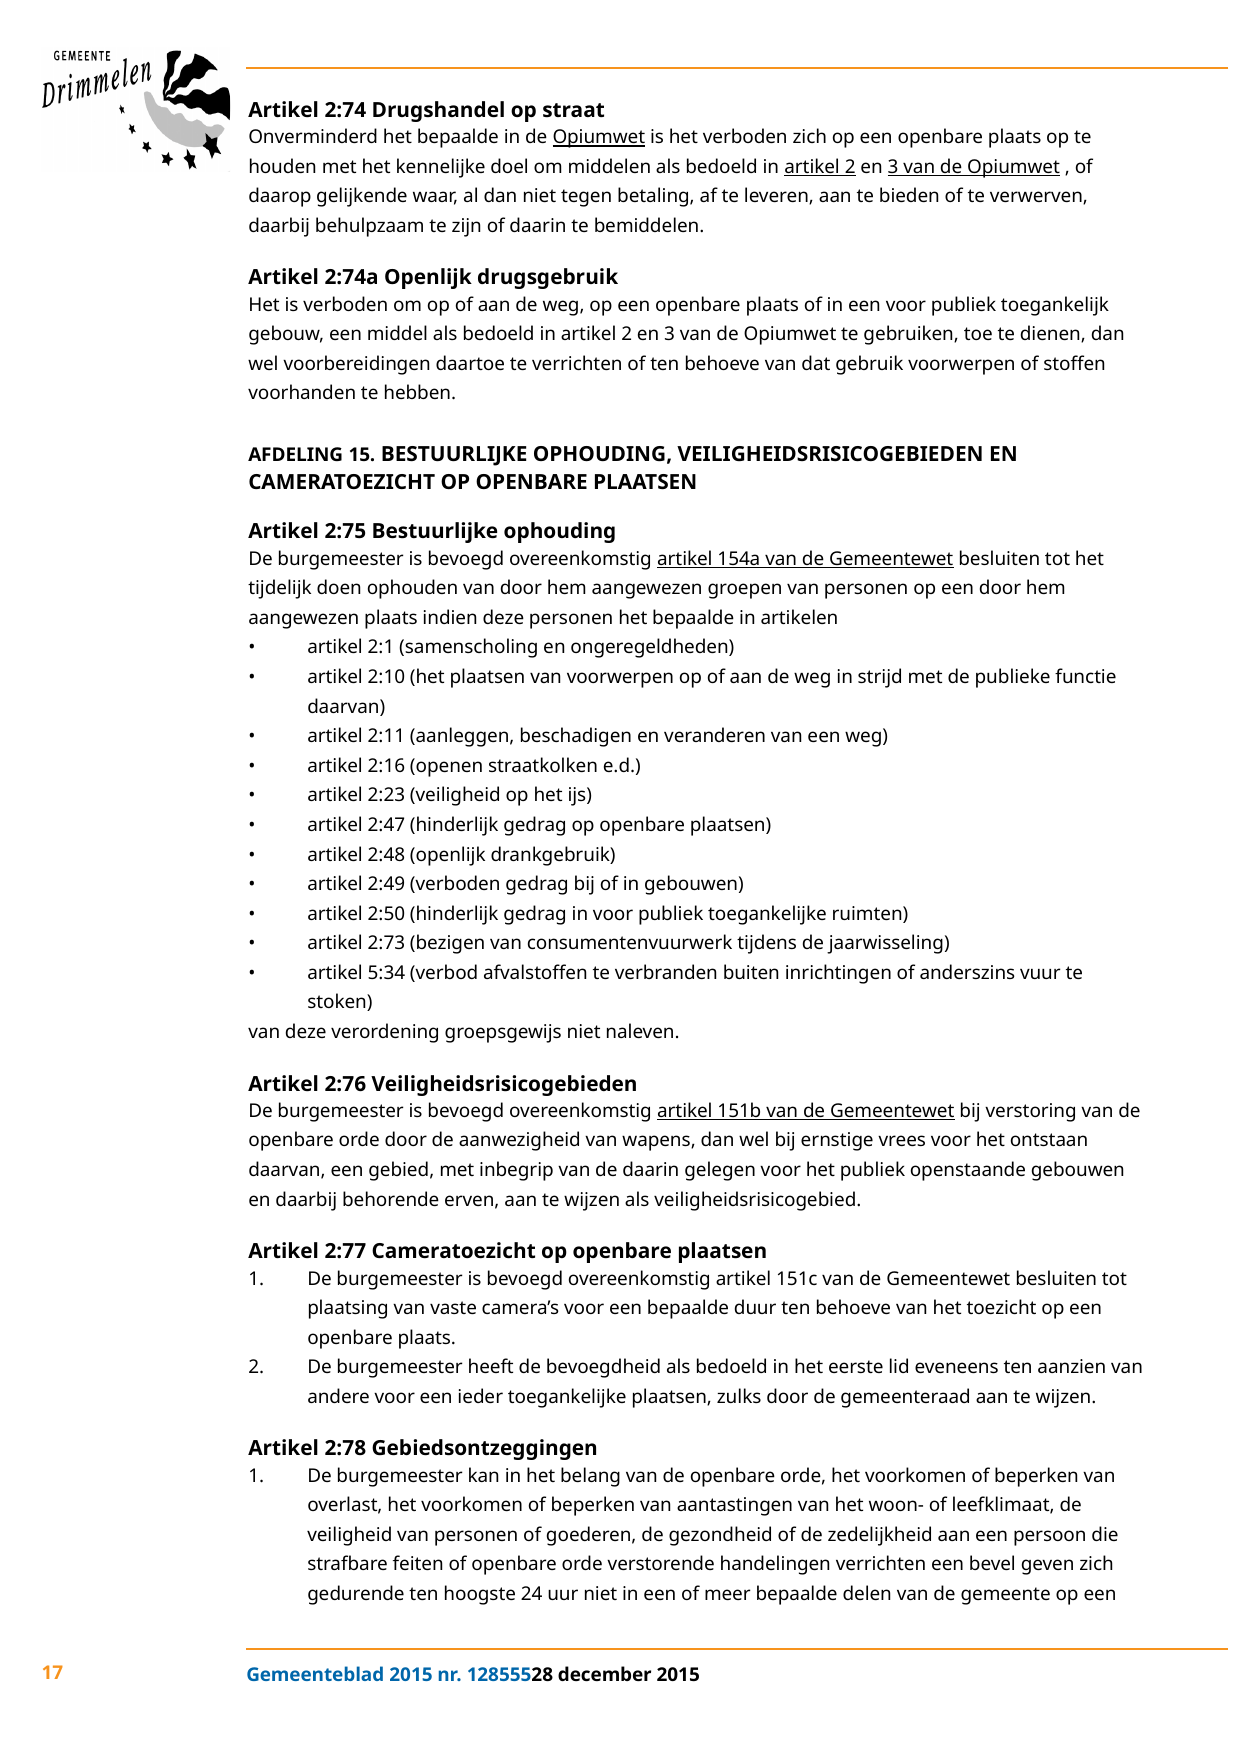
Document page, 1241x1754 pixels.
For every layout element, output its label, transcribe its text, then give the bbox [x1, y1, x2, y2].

list artikel 5:34 (verbod afvalstoffen te verbranden buiten inrichtingen of anderszins vuur te stoken) [248, 959, 1152, 1014]
text AFDELING 15. BESTUURLIJKE OPHOUDING, VEILIGHEIDSRISICOGEBIEDEN EN CAMERATOEZICHT OP OPENBARE PLAATSEN [248, 439, 1152, 496]
text Artikel 2:74a Openlijk drugsgebruik [248, 262, 1152, 291]
text Artikel 2:77 Cameratoezicht op openbare plaatsen [248, 1236, 1152, 1265]
text De burgemeester is bevoegd overeenkomstig artikel 151b van de Gemeentewet bij verstoring van de openbare orde door de aanwezigheid van wapens, dan wel bij ernstige vrees voor het ontstaan daarvan, een gebied, met inbegrip van de daarin gelegen voor het publiek openstaande gebouwen en daarbij behorende erven, aan te wijzen als veiligheidsrisicogebied. [248, 1097, 1152, 1212]
list De burgemeester kan in het belang van de openbare orde, het voorkomen of beperken van overlast, het voorkomen of beperken van aantastingen van het woon- of leefklimaat, de veiligheid van personen of goederen, de gezondheid of de zedelijkheid aan een persoon die strafbare feiten of openbare orde verstorende handelingen verrichten een bevel geven zich gedurende ten hoogste 24 uur niet in een of meer bepaalde delen van de gemeente op een [248, 1462, 1152, 1606]
list artikel 2:50 (hinderlijk gedrag in voor publiek toegankelijke ruimten) [248, 900, 1152, 926]
text Artikel 2:76 Veiligheidsrisicogebieden [248, 1069, 1152, 1097]
list artikel 2:16 (openen straatkolken e.d.) [248, 752, 1152, 778]
list artikel 2:10 (het plaatsen van voorwerpen op of aan de weg in strijd met de publieke functie daarvan) [248, 663, 1152, 718]
text De burgemeester is bevoegd overeenkomstig artikel 154a van de Gemeentewet besluiten tot het tijdelijk doen ophouden van door hem aangewezen groepen van personen op een door hem aangewezen plaats indien deze personen het bepaalde in artikelen [248, 545, 1152, 630]
list artikel 2:11 (aanleggen, beschadigen en veranderen van een weg) [248, 722, 1152, 748]
list artikel 2:23 (veiligheid op het ijs) [248, 782, 1152, 807]
list artikel 2:1 (samenscholing en ongeregeldheden) [248, 634, 1152, 659]
text Het is verboden om op of aan de weg, op een openbare plaats of in een voor publiek toegankelijk gebouw, een middel als bedoeld in artikel 2 en 3 van de Opiumwet te gebruiken, toe te dienen, dan wel voorbereidingen daartoe te verrichten of ten behoeve van dat gebruik voorwerpen of stoffen voorhanden te hebben. [248, 291, 1152, 405]
text Onverminderd het bepaalde in de Opiumwet is het verboden zich op een openbare plaats op te houden met het kennelijke doel om middelen als bedoeld in artikel 2 en 3 van de Opiumwet , of daarop gelijkende waar, al dan niet tegen betaling, af te leveren, aan te bieden of te verwerven, daarbij behulpzaam te zijn of daarin te bemiddelen. [248, 123, 1152, 238]
text Artikel 2:74 Drugshandel op straat [248, 95, 1152, 123]
list artikel 2:49 (verboden gedrag bij of in gebouwen) [248, 870, 1152, 896]
list De burgemeester heeft de bevoegdheid als bedoeld in het eerste lid eveneens ten aanzien van andere voor een ieder toegankelijke plaatsen, zulks door de gemeenteraad aan te wijzen. [248, 1353, 1152, 1409]
text Artikel 2:78 Gebiedsontzeggingen [248, 1433, 1152, 1462]
list artikel 2:73 (bezigen van consumentenvuurwerk tijdens de jaarwisseling) [248, 929, 1152, 955]
text van deze verordening groepsgewijs niet naleven. [248, 1018, 1152, 1044]
list artikel 2:48 (openlijk drankgebruik) [248, 841, 1152, 866]
list De burgemeester is bevoegd overeenkomstig artikel 151c van de Gemeentewet besluiten tot plaatsing van vaste camera’s voor een bepaalde duur ten behoeve van het toezicht op een openbare plaats. [248, 1265, 1152, 1349]
picture [41, 47, 231, 172]
list artikel 2:47 (hinderlijk gedrag op openbare plaatsen) [248, 811, 1152, 837]
text Artikel 2:75 Bestuurlijke ophouding [248, 516, 1152, 545]
